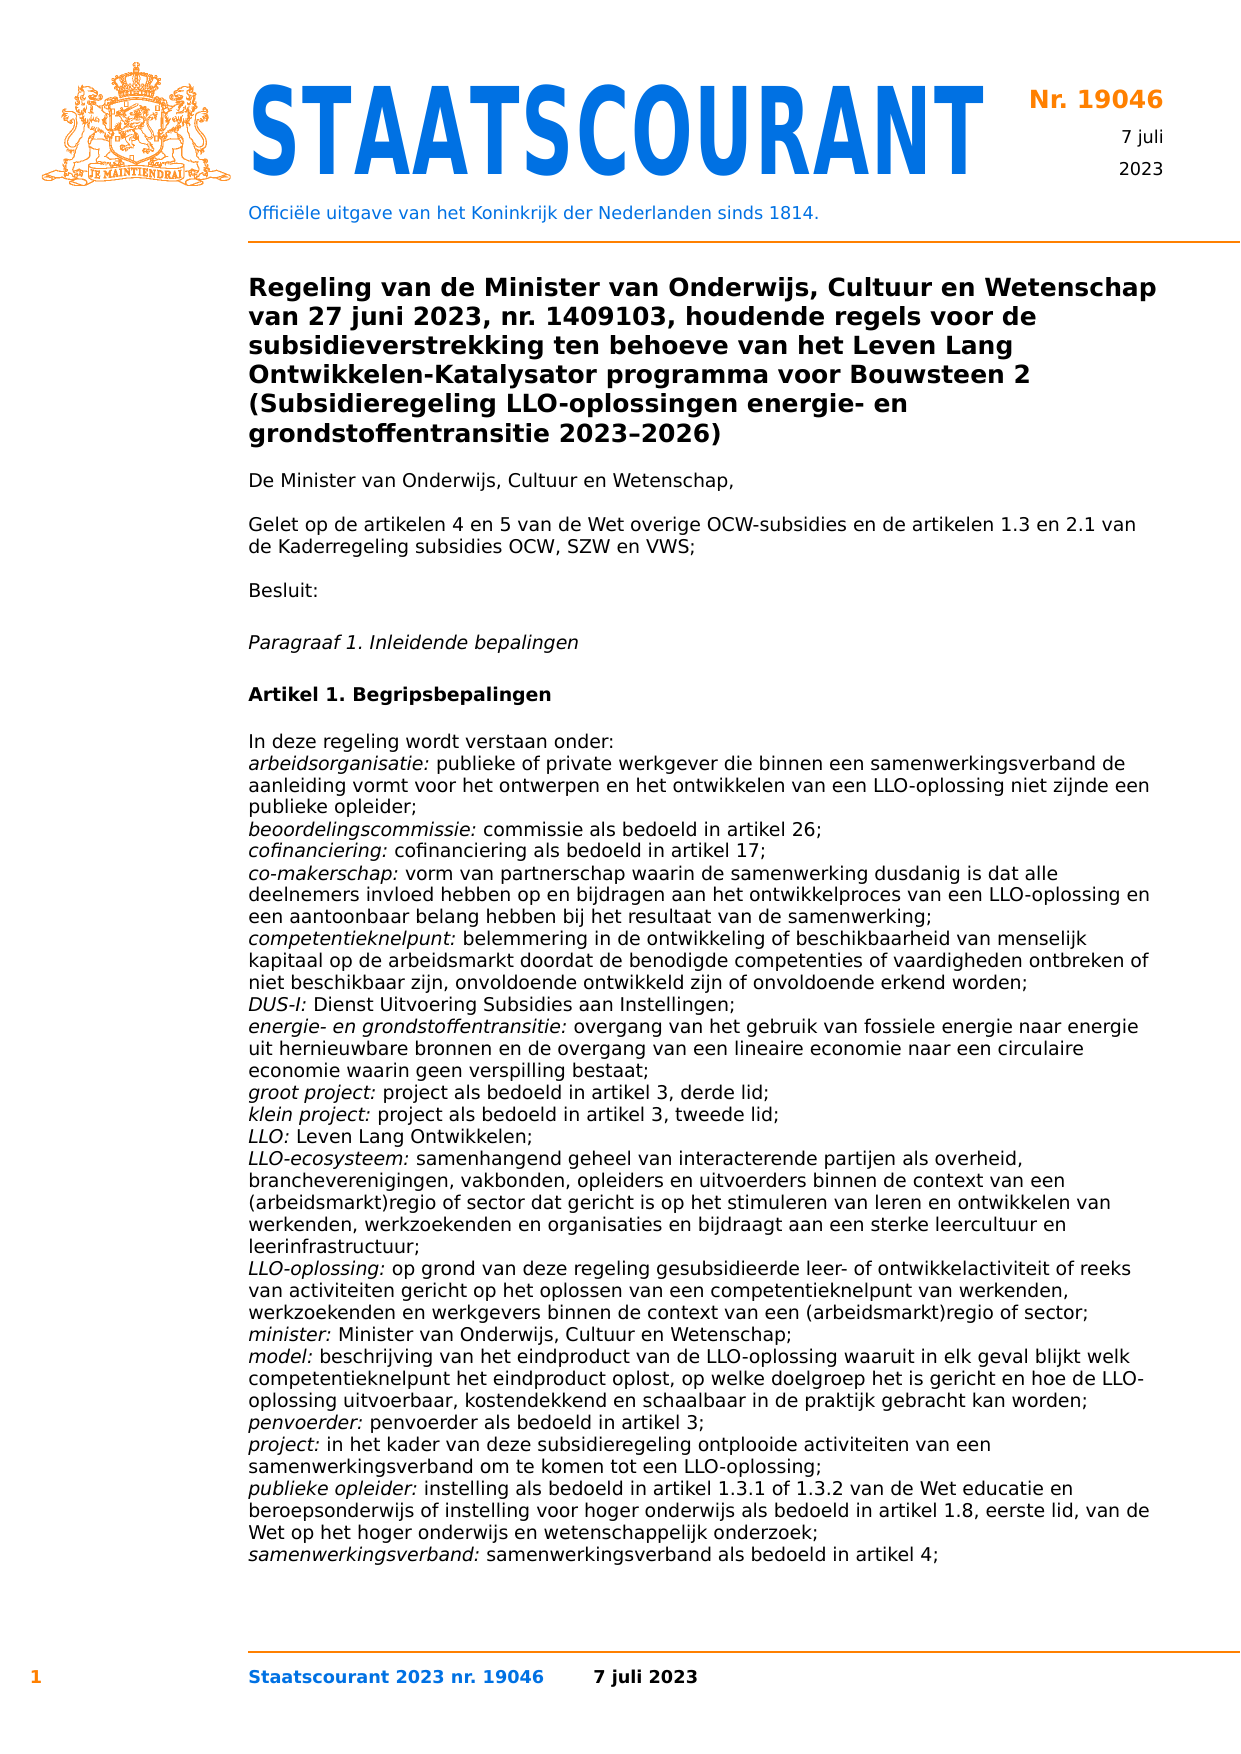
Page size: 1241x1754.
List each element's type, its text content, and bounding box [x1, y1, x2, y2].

table_header STAATSCOURANT [248, 62, 998, 203]
picture [41, 62, 231, 186]
table_header Nr. 19046 [998, 62, 1240, 121]
subtitle Paragraaf 1. Inleidende bepalingen [248, 632, 1163, 653]
text publieke opleider: instelling als bedoeld in artikel 1.3.1 of 1.3.2 van de Wet educatie en beroepsonderwijs of instelling voor hoger onderwijs als bedoeld in artikel 1.8, eerste lid, van de Wet op het hoger onderwijs en wetenschappelijk onderzoek; [248, 1478, 1163, 1544]
text project: in het kader van deze subsidieregeling ontplooide activiteiten van een samenwerkingsverband om te komen tot een LLO-oplossing; [248, 1434, 1163, 1478]
text DUS-I: Dienst Uitvoering Subsidies aan Instellingen; [248, 994, 1163, 1016]
text minister: Minister van Onderwijs, Cultuur en Wetenschap; [248, 1324, 1163, 1346]
text LLO: Leven Lang Ontwikkelen; [248, 1126, 1163, 1148]
text samenwerkingsverband: samenwerkingsverband als bedoeld in artikel 4; [248, 1544, 1163, 1566]
text energie- en grondstoffentransitie: overgang van het gebruik van fossiele energie naar energie uit hernieuwbare bronnen en de overgang van een lineaire economie naar een circulaire economie waarin geen verspilling bestaat; [248, 1016, 1163, 1082]
text groot project: project als bedoeld in artikel 3, derde lid; [248, 1082, 1163, 1104]
text model: beschrijving van het eindproduct van de LLO-oplossing waaruit in elk geval blijkt welk competentieknelpunt het eindproduct oplost, op welke doelgroep het is gericht en hoe de LLO-oplossing uitvoerbaar, kostendekkend en schaalbaar in de praktijk gebracht kan worden; [248, 1346, 1163, 1412]
text competentieknelpunt: belemmering in de ontwikkeling of beschikbaarheid van menselijk kapitaal op de arbeidsmarkt doordat de benodigde competenties of vaardigheden ontbreken of niet beschikbaar zijn, onvoldoende ontwikkeld zijn of onvoldoende erkend worden; [248, 928, 1163, 994]
text De Minister van Onderwijs, Cultuur en Wetenschap, [248, 470, 1163, 492]
subtitle Regeling van de Minister van Onderwijs, Cultuur en Wetenschap van 27 juni 2023, nr. 1409103, houdende regels voor de subsidieverstrekking ten behoeve van het Leven Lang Ontwikkelen-Katalysator programma voor Bouwsteen 2 (Subsidieregeling LLO-oplossingen energie- en grondstoffentransitie 2023–2026) [248, 273, 1163, 448]
text penvoerder: penvoerder als bedoeld in artikel 3; [248, 1412, 1163, 1434]
table_cell 2023 [998, 153, 1240, 203]
text LLO-ecosysteem: samenhangend geheel van interacterende partijen als overheid, brancheverenigingen, vakbonden, opleiders en uitvoerders binnen de context van een (arbeidsmarkt)regio of sector dat gericht is op het stimuleren van leren en ontwikkelen van werkenden, werkzoekenden en organisaties en bijdraagt aan een sterke leercultuur en leerinfrastructuur; [248, 1148, 1163, 1258]
text arbeidsorganisatie: publieke of private werkgever die binnen een samenwerkingsverband de aanleiding vormt voor het ontwerpen en het ontwikkelen van een LLO-oplossing niet zijnde een publieke opleider; [248, 752, 1163, 818]
text beoordelingscommissie: commissie als bedoeld in artikel 26; [248, 818, 1163, 840]
text Gelet op de artikelen 4 en 5 van de Wet overige OCW-subsidies en de artikelen 1.3 en 2.1 van de Kaderregeling subsidies OCW, SZW en VWS; [248, 514, 1163, 558]
text Besluit: [248, 579, 1163, 602]
text klein project: project als bedoeld in artikel 3, tweede lid; [248, 1104, 1163, 1126]
text co-makerschap: vorm van partnerschap waarin de samenwerking dusdanig is dat alle deelnemers invloed hebben op en bijdragen aan het ontwikkelproces van een LLO-oplossing en een aantoonbaar belang hebben bij het resultaat van de samenwerking; [248, 862, 1163, 928]
text In deze regeling wordt verstaan onder: [248, 731, 1163, 752]
table_cell 7 juli [998, 121, 1240, 153]
text LLO-oplossing: op grond van deze regeling gesubsidieerde leer- of ontwikkelactiviteit of reeks van activiteiten gericht op het oplossen van een competentieknelpunt van werkenden, werkzoekenden en werkgevers binnen de context van een (arbeidsmarkt)regio of sector; [248, 1258, 1163, 1324]
text cofinanciering: cofinanciering als bedoeld in artikel 17; [248, 840, 1163, 862]
table_cell Officiële uitgave van het Koninkrijk der Nederlanden sinds 1814. [248, 203, 1240, 241]
table_header [25, 62, 248, 241]
subtitle Artikel 1. Begripsbepalingen [248, 683, 1163, 706]
